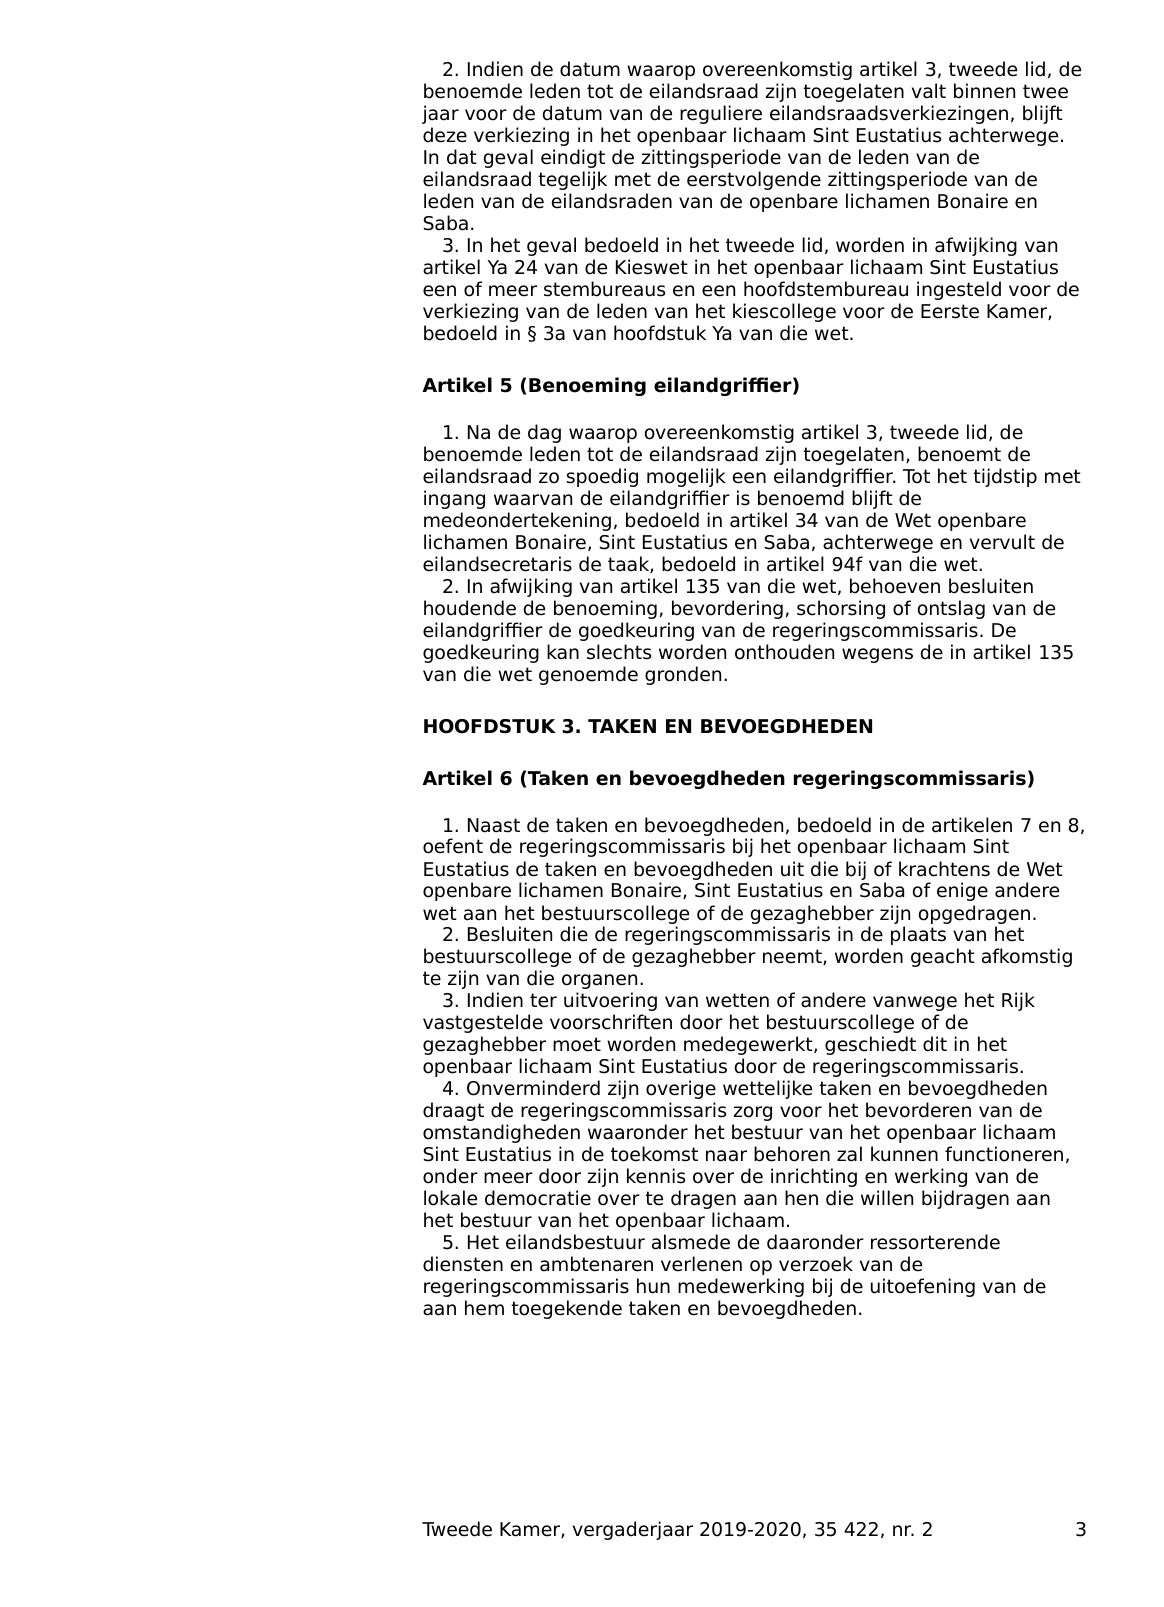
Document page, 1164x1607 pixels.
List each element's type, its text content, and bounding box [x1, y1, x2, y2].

text 1. Naast de taken en bevoegdheden, bedoeld in de artikelen 7 en 8, oefent de regeringscommissaris bij het openbaar lichaam Sint Eustatius de taken en bevoegdheden uit die bij of krachtens de Wet openbare lichamen Bonaire, Sint Eustatius en Saba of enige andere wet aan het bestuurscollege of de gezaghebber zijn opgedragen. [422, 814, 1087, 924]
subtitle Artikel 5 (Benoeming eilandgriffier) [422, 375, 1087, 397]
subtitle Artikel 6 (Taken en bevoegdheden regeringscommissaris) [422, 767, 1087, 789]
text 1. Na de dag waarop overeenkomstig artikel 3, tweede lid, de benoemde leden tot de eilandsraad zijn toegelaten, benoemt de eilandsraad zo spoedig mogelijk een eilandgriffier. Tot het tijdstip met ingang waarvan de eilandgriffier is benoemd blijft de medeondertekening, bedoeld in artikel 34 van de Wet openbare lichamen Bonaire, Sint Eustatius en Saba, achterwege en vervult de eilandsecretaris de taak, bedoeld in artikel 94f van die wet. [422, 422, 1087, 576]
text 2. Indien de datum waarop overeenkomstig artikel 3, tweede lid, de benoemde leden tot de eilandsraad zijn toegelaten valt binnen twee jaar voor de datum van de reguliere eilandsraadsverkiezingen, blijft deze verkiezing in het openbaar lichaam Sint Eustatius achterwege. In dat geval eindigt de zittingsperiode van de leden van de eilandsraad tegelijk met de eerstvolgende zittingsperiode van de leden van de eilandsraden van de openbare lichamen Bonaire en Saba. [422, 59, 1087, 235]
text 3. Indien ter uitvoering van wetten of andere vanwege het Rijk vastgestelde voorschriften door het bestuurscollege of de gezaghebber moet worden medegewerkt, geschiedt dit in het openbaar lichaam Sint Eustatius door de regeringscommissaris. [422, 990, 1087, 1078]
text 2. In afwijking van artikel 135 van die wet, behoeven besluiten houdende de benoeming, bevordering, schorsing of ontslag van de eilandgriffier de goedkeuring van de regeringscommissaris. De goedkeuring kan slechts worden onthouden wegens de in artikel 135 van die wet genoemde gronden. [422, 576, 1087, 686]
text 3. In het geval bedoeld in het tweede lid, worden in afwijking van artikel Ya 24 van de Kieswet in het openbaar lichaam Sint Eustatius een of meer stembureaus en een hoofdstembureau ingesteld voor de verkiezing van de leden van het kiescollege voor de Eerste Kamer, bedoeld in § 3a van hoofdstuk Ya van die wet. [422, 235, 1087, 345]
text 4. Onverminderd zijn overige wettelijke taken en bevoegdheden draagt de regeringscommissaris zorg voor het bevorderen van de omstandigheden waaronder het bestuur van het openbaar lichaam Sint Eustatius in de toekomst naar behoren zal kunnen functioneren, onder meer door zijn kennis over de inrichting en werking van de lokale democratie over te dragen aan hen die willen bijdragen aan het bestuur van het openbaar lichaam. [422, 1078, 1087, 1232]
subtitle HOOFDSTUK 3. TAKEN EN BEVOEGDHEDEN [422, 716, 1087, 737]
text 2. Besluiten die de regeringscommissaris in de plaats van het bestuurscollege of de gezaghebber neemt, worden geacht afkomstig te zijn van die organen. [422, 924, 1087, 990]
text 5. Het eilandsbestuur alsmede de daaronder ressorterende diensten en ambtenaren verlenen op verzoek van de regeringscommissaris hun medewerking bij de uitoefening van de aan hem toegekende taken en bevoegdheden. [422, 1232, 1087, 1320]
